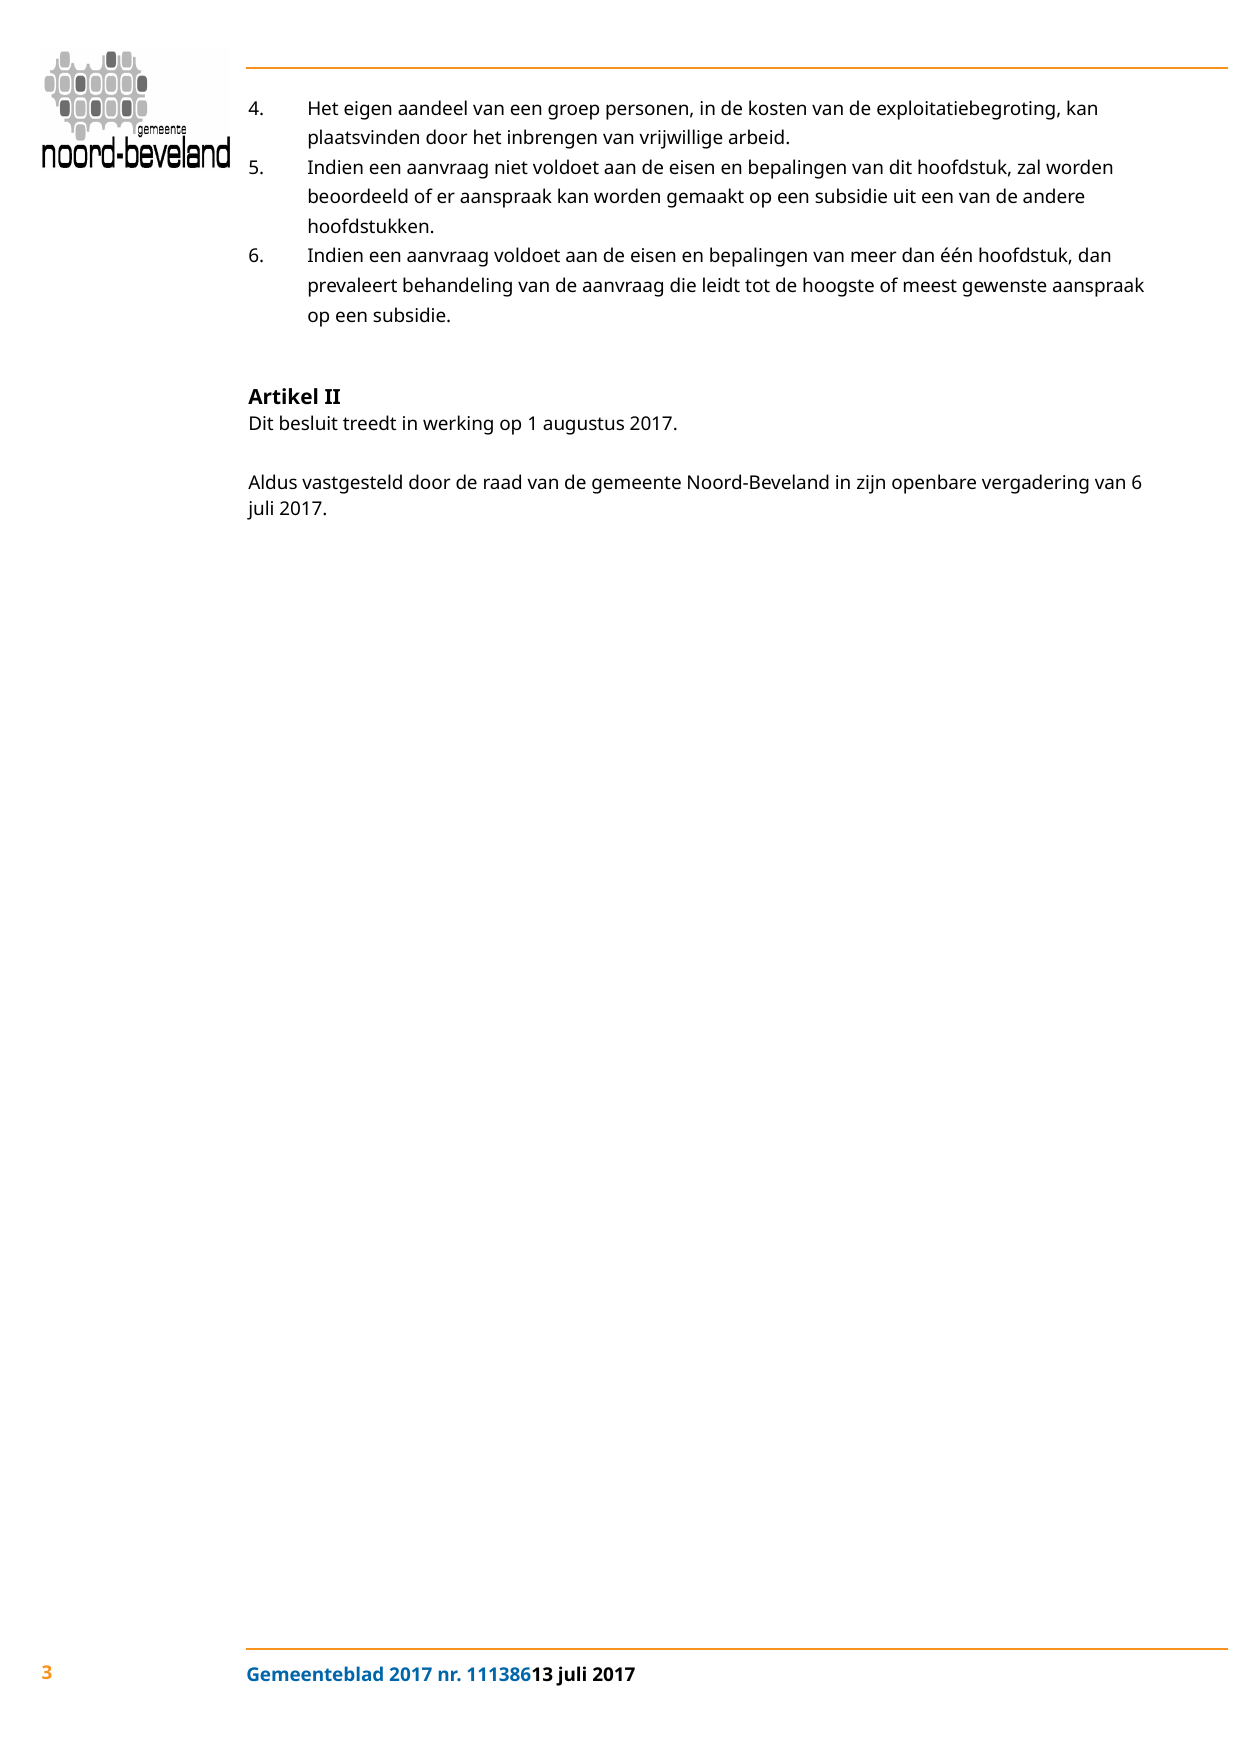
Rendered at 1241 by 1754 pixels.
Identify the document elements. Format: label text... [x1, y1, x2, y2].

list Indien een aanvraag niet voldoet aan de eisen en bepalingen van dit hoofdstuk, zal worden beoordeeld of er aanspraak kan worden gemaakt op een subsidie uit een van de andere hoofdstukken. [248, 154, 1152, 239]
text Aldus vastgesteld door de raad van de gemeente Noord-Beveland in zijn openbare vergadering van 6 juli 2017. [248, 469, 1152, 521]
list Het eigen aandeel van een groep personen, in de kosten van de exploitatiebegroting, kan plaatsvinden door het inbrengen van vrijwillige arbeid. [248, 95, 1152, 150]
picture [41, 47, 231, 172]
text Artikel II [248, 382, 1152, 410]
text Dit besluit treedt in werking op 1 augustus 2017. [248, 410, 1152, 436]
list Indien een aanvraag voldoet aan de eisen en bepalingen van meer dan één hoofdstuk, dan prevaleert behandeling van de aanvraag die leidt tot de hoogste of meest gewenste aanspraak op een subsidie. [248, 243, 1152, 328]
